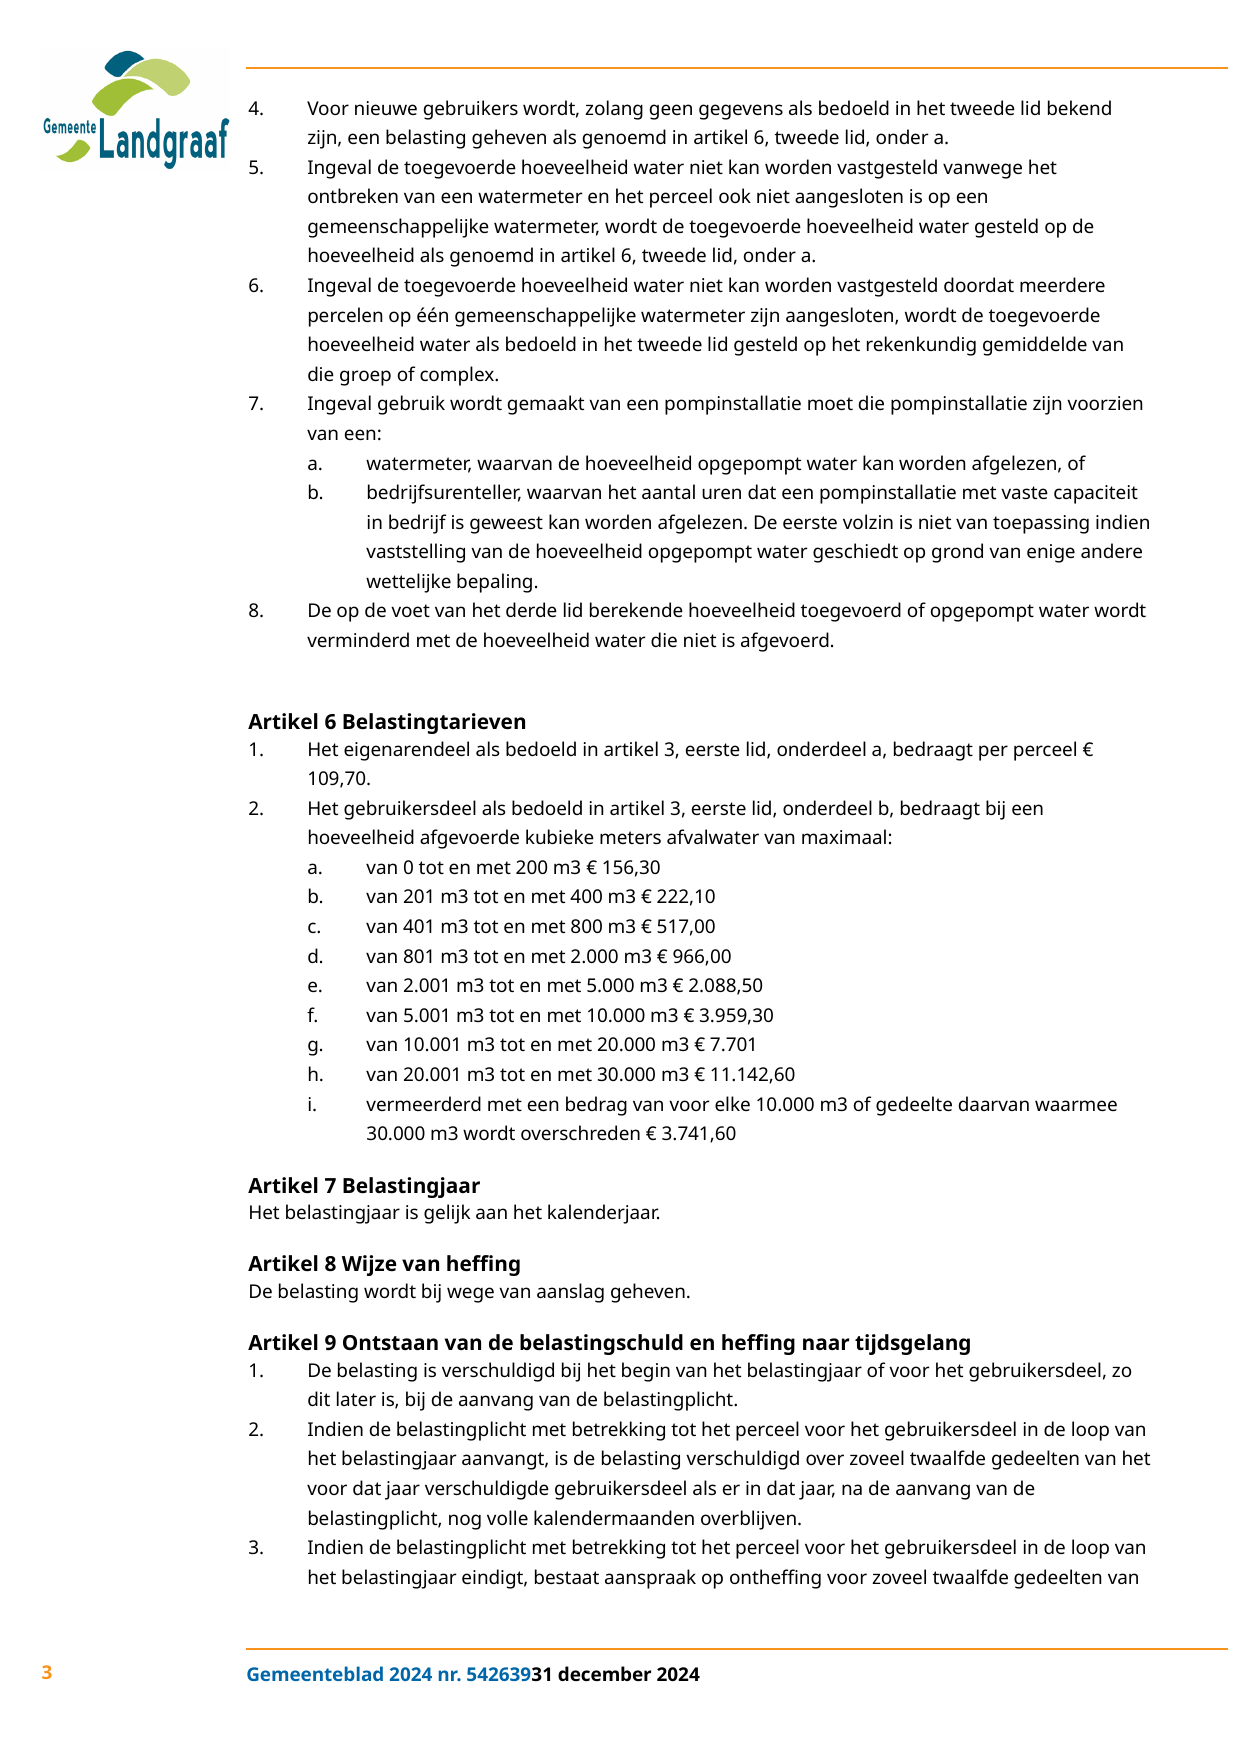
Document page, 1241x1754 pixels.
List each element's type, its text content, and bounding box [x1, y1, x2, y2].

list van 801 m3 tot en met 2.000 m3 € 966,00 [307, 943, 1152, 968]
list Het gebruikersdeel als bedoeld in artikel 3, eerste lid, onderdeel b, bedraagt bij een hoeveelheid afgevoerde kubieke meters afvalwater van maximaal: [248, 795, 1152, 850]
list van 2.001 m3 tot en met 5.000 m3 € 2.088,50 [307, 972, 1152, 998]
list Voor nieuwe gebruikers wordt, zolang geen gegevens als bedoeld in het tweede lid bekend zijn, een belasting geheven als genoemd in artikel 6, tweede lid, onder a. [248, 95, 1152, 150]
text Artikel 9 Ontstaan van de belastingschuld en heffing naar tijdsgelang [248, 1328, 1152, 1357]
list vermeerderd met een bedrag van voor elke 10.000 m3 of gedeelte daarvan waarmee 30.000 m3 wordt overschreden € 3.741,60 [307, 1091, 1152, 1146]
list Het eigenarendeel als bedoeld in artikel 3, eerste lid, onderdeel a, bedraagt per perceel € 109,70. [248, 736, 1152, 791]
list watermeter, waarvan de hoeveelheid opgepompt water kan worden afgelezen, of [307, 450, 1152, 476]
list van 5.001 m3 tot en met 10.000 m3 € 3.959,30 [307, 1002, 1152, 1028]
picture [41, 47, 231, 172]
list Ingeval de toegevoerde hoeveelheid water niet kan worden vastgesteld doordat meerdere percelen op één gemeenschappelijke watermeter zijn aangesloten, wordt de toegevoerde hoeveelheid water als bedoeld in het tweede lid gesteld op het rekenkundig gemiddelde van die groep of complex. [248, 272, 1152, 387]
list van 10.001 m3 tot en met 20.000 m3 € 7.701 [307, 1032, 1152, 1057]
text Artikel 7 Belastingjaar [248, 1171, 1152, 1199]
list van 0 tot en met 200 m3 € 156,30 [307, 854, 1152, 880]
list Ingeval gebruik wordt gemaakt van een pompinstallatie moet die pompinstallatie zijn voorzien van een: [248, 391, 1152, 446]
list De belasting is verschuldigd bij het begin van het belastingjaar of voor het gebruikersdeel, zo dit later is, bij de aanvang van de belastingplicht. [248, 1357, 1152, 1412]
list Indien de belastingplicht met betrekking tot het perceel voor het gebruikersdeel in de loop van het belastingjaar eindigt, bestaat aanspraak op ontheffing voor zoveel twaalfde gedeelten van [248, 1534, 1152, 1590]
list De op de voet van het derde lid berekende hoeveelheid toegevoerd of opgepompt water wordt verminderd met de hoeveelheid water die niet is afgevoerd. [248, 598, 1152, 653]
list bedrijfsurenteller, waarvan het aantal uren dat een pompinstallatie met vaste capaciteit in bedrijf is geweest kan worden afgelezen. De eerste volzin is niet van toepassing indien vaststelling van de hoeveelheid opgepompt water geschiedt op grond van enige andere wettelijke bepaling. [307, 479, 1152, 594]
text Het belastingjaar is gelijk aan het kalenderjaar. [248, 1199, 1152, 1225]
list van 401 m3 tot en met 800 m3 € 517,00 [307, 913, 1152, 939]
text Artikel 8 Wijze van heffing [248, 1249, 1152, 1278]
text De belasting wordt bij wege van aanslag geheven. [248, 1278, 1152, 1304]
list Ingeval de toegevoerde hoeveelheid water niet kan worden vastgesteld vanwege het ontbreken van een watermeter en het perceel ook niet aangesloten is op een gemeenschappelijke watermeter, wordt de toegevoerde hoeveelheid water gesteld op de hoeveelheid als genoemd in artikel 6, tweede lid, onder a. [248, 154, 1152, 268]
list van 201 m3 tot en met 400 m3 € 222,10 [307, 884, 1152, 909]
text Artikel 6 Belastingtarieven [248, 707, 1152, 736]
list Indien de belastingplicht met betrekking tot het perceel voor het gebruikersdeel in de loop van het belastingjaar aanvangt, is de belasting verschuldigd over zoveel twaalfde gedeelten van het voor dat jaar verschuldigde gebruikersdeel als er in dat jaar, na de aanvang van de belastingplicht, nog volle kalendermaanden overblijven. [248, 1416, 1152, 1531]
list van 20.001 m3 tot en met 30.000 m3 € 11.142,60 [307, 1061, 1152, 1087]
